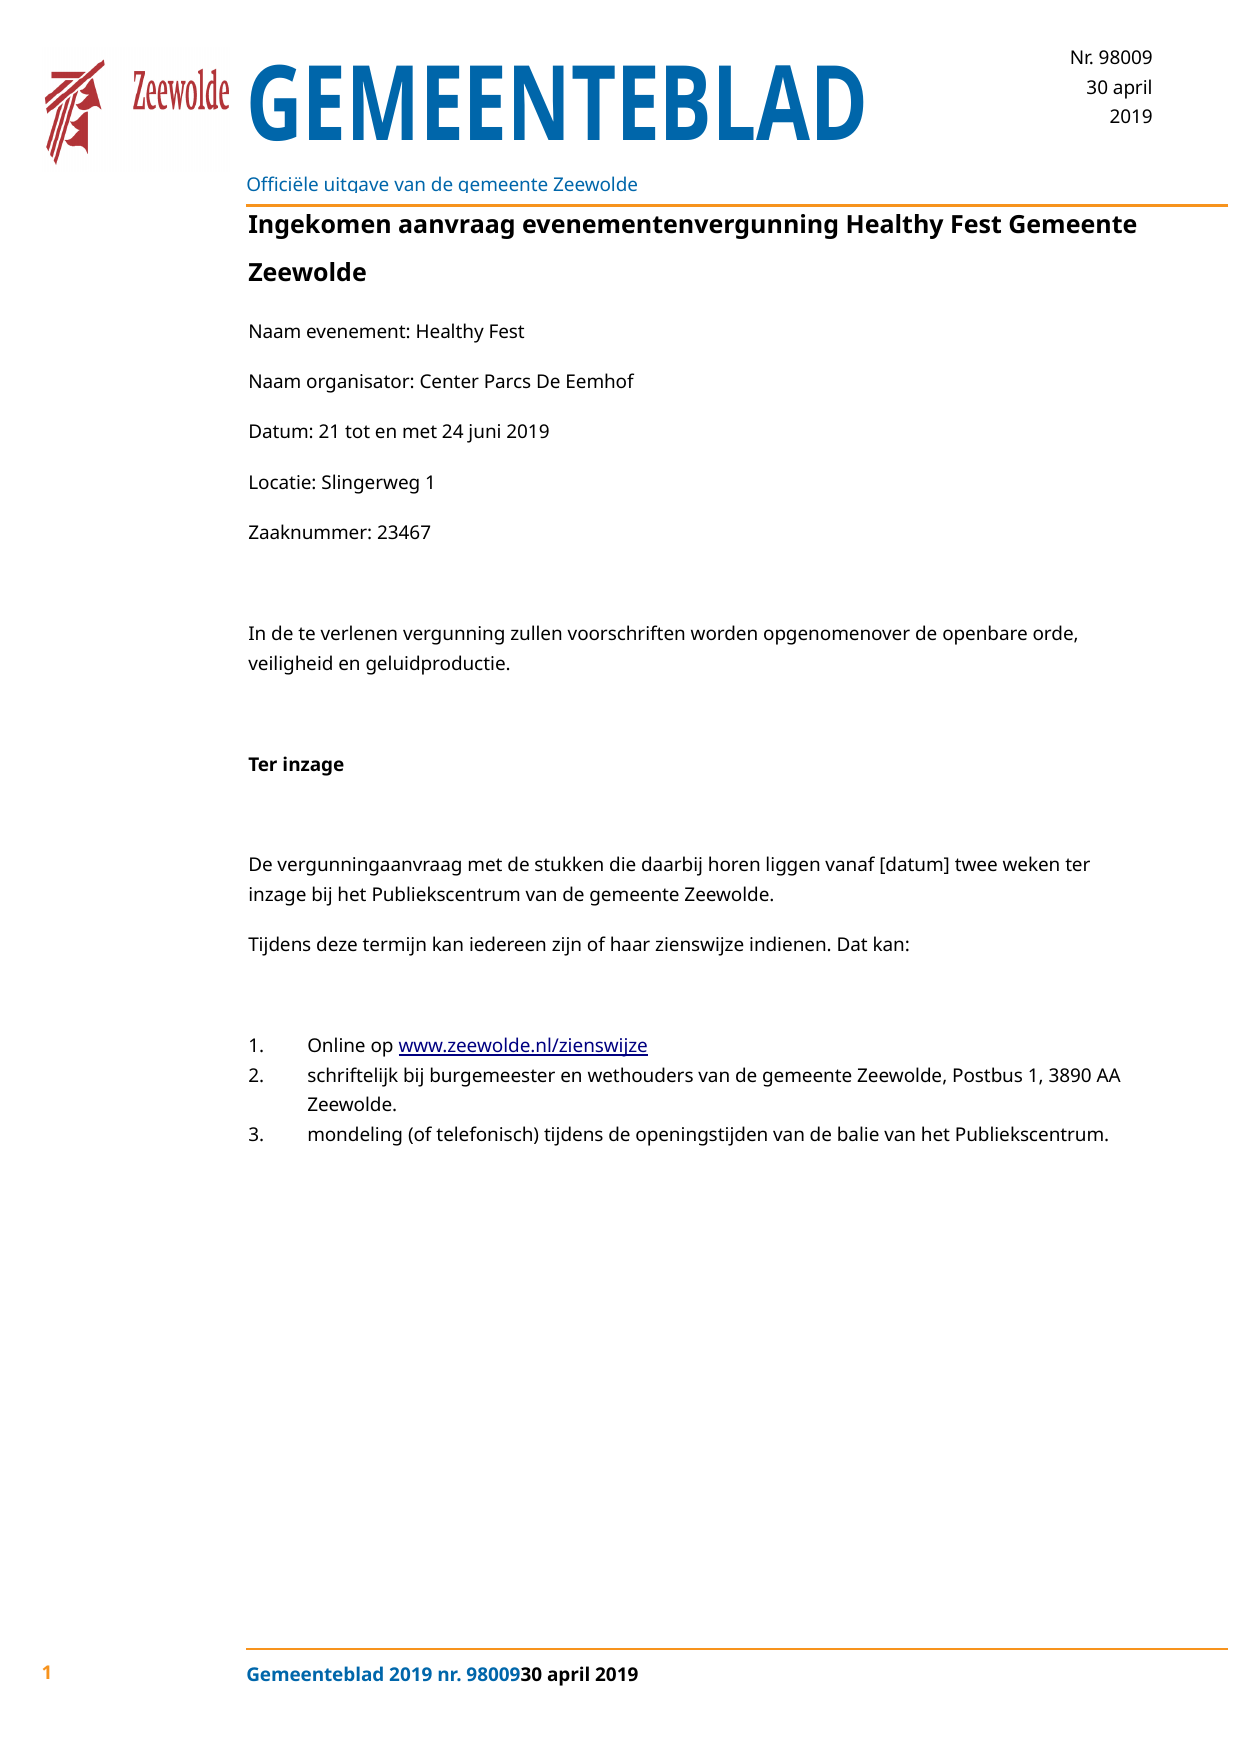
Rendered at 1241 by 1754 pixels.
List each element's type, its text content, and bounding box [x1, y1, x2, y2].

text Tijdens deze termijn kan iedereen zijn of haar zienswijze indienen. Dat kan: [248, 932, 1152, 957]
text De vergunningaanvraag met de stukken die daarbij horen liggen vanaf [datum] twee weken ter inzage bij het Publiekscentrum van de gemeente Zeewolde. [248, 852, 1152, 907]
list Online op www.zeewolde.nl/zienswijze [248, 1032, 1152, 1058]
text Ter inzage [248, 751, 1152, 777]
text Zaaknummer: 23467 [248, 519, 1152, 545]
text Locatie: Slingerweg 1 [248, 469, 1152, 495]
text In de te verlenen vergunning zullen voorschriften worden opgenomenover de openbare orde, veiligheid en geluidproductie. [248, 620, 1152, 676]
text Ingekomen aanvraag evenementenvergunning Healthy Fest Gemeente Zeewolde [248, 207, 1152, 288]
picture [41, 47, 231, 172]
text Datum: 21 tot en met 24 juni 2019 [248, 419, 1152, 444]
text Naam organisator: Center Parcs De Eemhof [248, 368, 1152, 394]
text Naam evenement: Healthy Fest [248, 318, 1152, 344]
list schriftelijk bij burgemeester en wethouders van de gemeente Zeewolde, Postbus 1, 3890 AA Zeewolde. [248, 1062, 1152, 1117]
list mondeling (of telefonisch) tijdens de openingstijden van de balie van het Publiekscentrum. [248, 1121, 1152, 1147]
